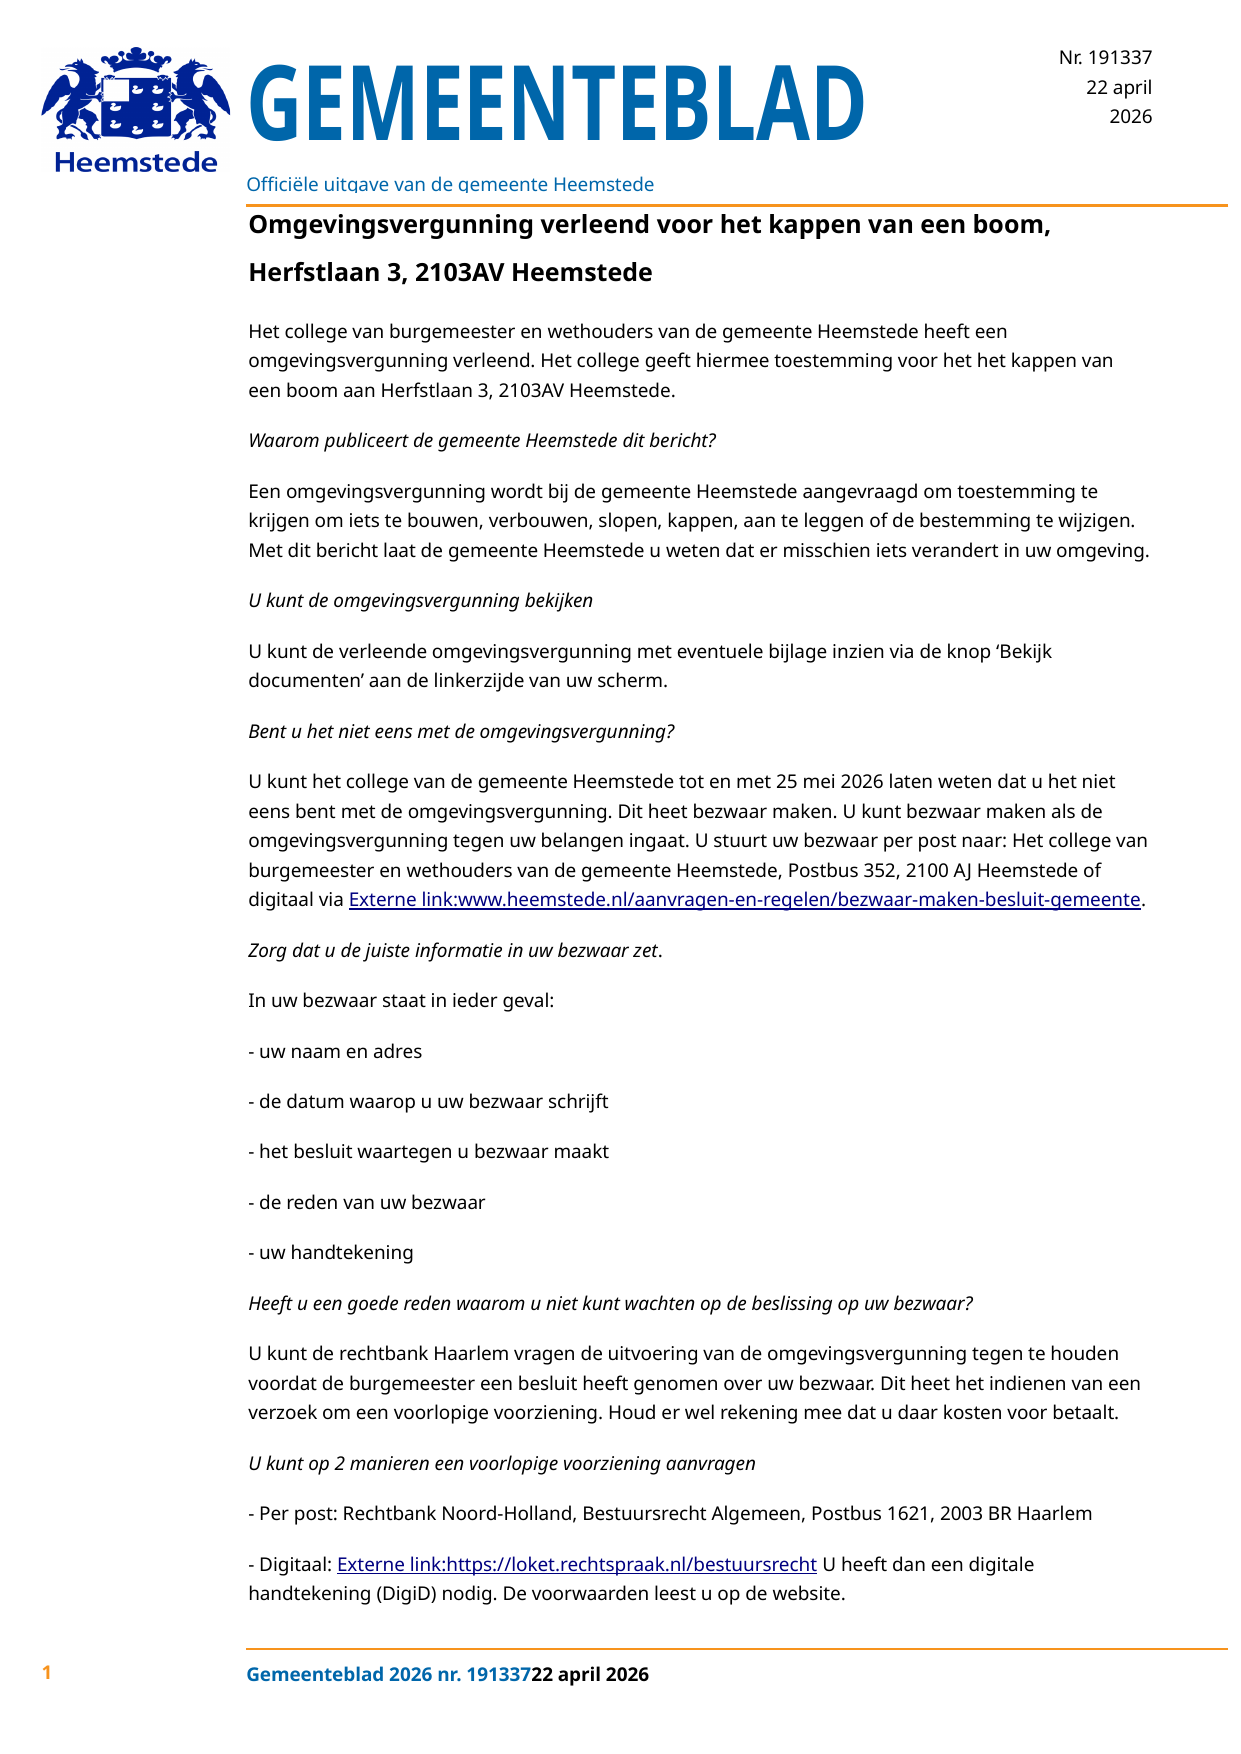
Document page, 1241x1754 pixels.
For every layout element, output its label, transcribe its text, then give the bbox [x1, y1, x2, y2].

text - het besluit waartegen u bezwaar maakt [248, 1139, 1152, 1164]
text - de reden van uw bezwaar [248, 1189, 1152, 1215]
text Heeft u een goede reden waarom u niet kunt wachten op de beslissing op uw bezwaar? [248, 1290, 1152, 1316]
text Zorg dat u de juiste informatie in uw bezwaar zet. [248, 937, 1152, 963]
text - uw handtekening [248, 1239, 1152, 1265]
text - Digitaal: Externe link:https://loket.rechtspraak.nl/bestuursrecht U heeft dan een digitale handtekening (DigiD) nodig. De voorwaarden leest u op de website. [248, 1551, 1152, 1606]
text In uw bezwaar staat in ieder geval: [248, 987, 1152, 1013]
text U kunt de verleende omgevingsvergunning met eventuele bijlage inzien via de knop ‘Bekijk documenten’ aan de linkerzijde van uw scherm. [248, 638, 1152, 693]
text - Per post: Rechtbank Noord-Holland, Bestuursrecht Algemeen, Postbus 1621, 2003 BR Haarlem [248, 1500, 1152, 1526]
text - de datum waarop u uw bezwaar schrijft [248, 1088, 1152, 1114]
text Omgevingsvergunning verleend voor het kappen van een boom, Herfstlaan 3, 2103AV Heemstede [248, 207, 1152, 288]
text U kunt de rechtbank Haarlem vragen de uitvoering van de omgevingsvergunning tegen te houden voordat de burgemeester een besluit heeft genomen over uw bezwaar. Dit heet het indienen van een verzoek om een voorlopige voorziening. Houd er wel rekening mee dat u daar kosten voor betaalt. [248, 1340, 1152, 1425]
text U kunt op 2 manieren een voorlopige voorziening aanvragen [248, 1450, 1152, 1476]
text - uw naam en adres [248, 1038, 1152, 1064]
text U kunt het college van de gemeente Heemstede tot en met 25 mei 2026 laten weten dat u het niet eens bent met de omgevingsvergunning. Dit heet bezwaar maken. U kunt bezwaar maken als de omgevingsvergunning tegen uw belangen ingaat. U stuurt uw bezwaar per post naar: Het college van burgemeester en wethouders van de gemeente Heemstede, Postbus 352, 2100 AJ Heemstede of digitaal via Externe link:www.heemstede.nl/aanvragen-en-regelen/bezwaar-maken-besluit-gemeente. [248, 768, 1152, 912]
text Waarom publiceert de gemeente Heemstede dit bericht? [248, 427, 1152, 453]
text Bent u het niet eens met de omgevingsvergunning? [248, 718, 1152, 744]
text U kunt de omgevingsvergunning bekijken [248, 587, 1152, 613]
picture [41, 47, 231, 172]
text Het college van burgemeester en wethouders van de gemeente Heemstede heeft een omgevingsvergunning verleend. Het college geeft hiermee toestemming voor het het kappen van een boom aan Herfstlaan 3, 2103AV Heemstede. [248, 318, 1152, 403]
text Een omgevingsvergunning wordt bij de gemeente Heemstede aangevraagd om toestemming te krijgen om iets te bouwen, verbouwen, slopen, kappen, aan te leggen of de bestemming te wijzigen. Met dit bericht laat de gemeente Heemstede u weten dat er misschien iets verandert in uw omgeving. [248, 478, 1152, 563]
